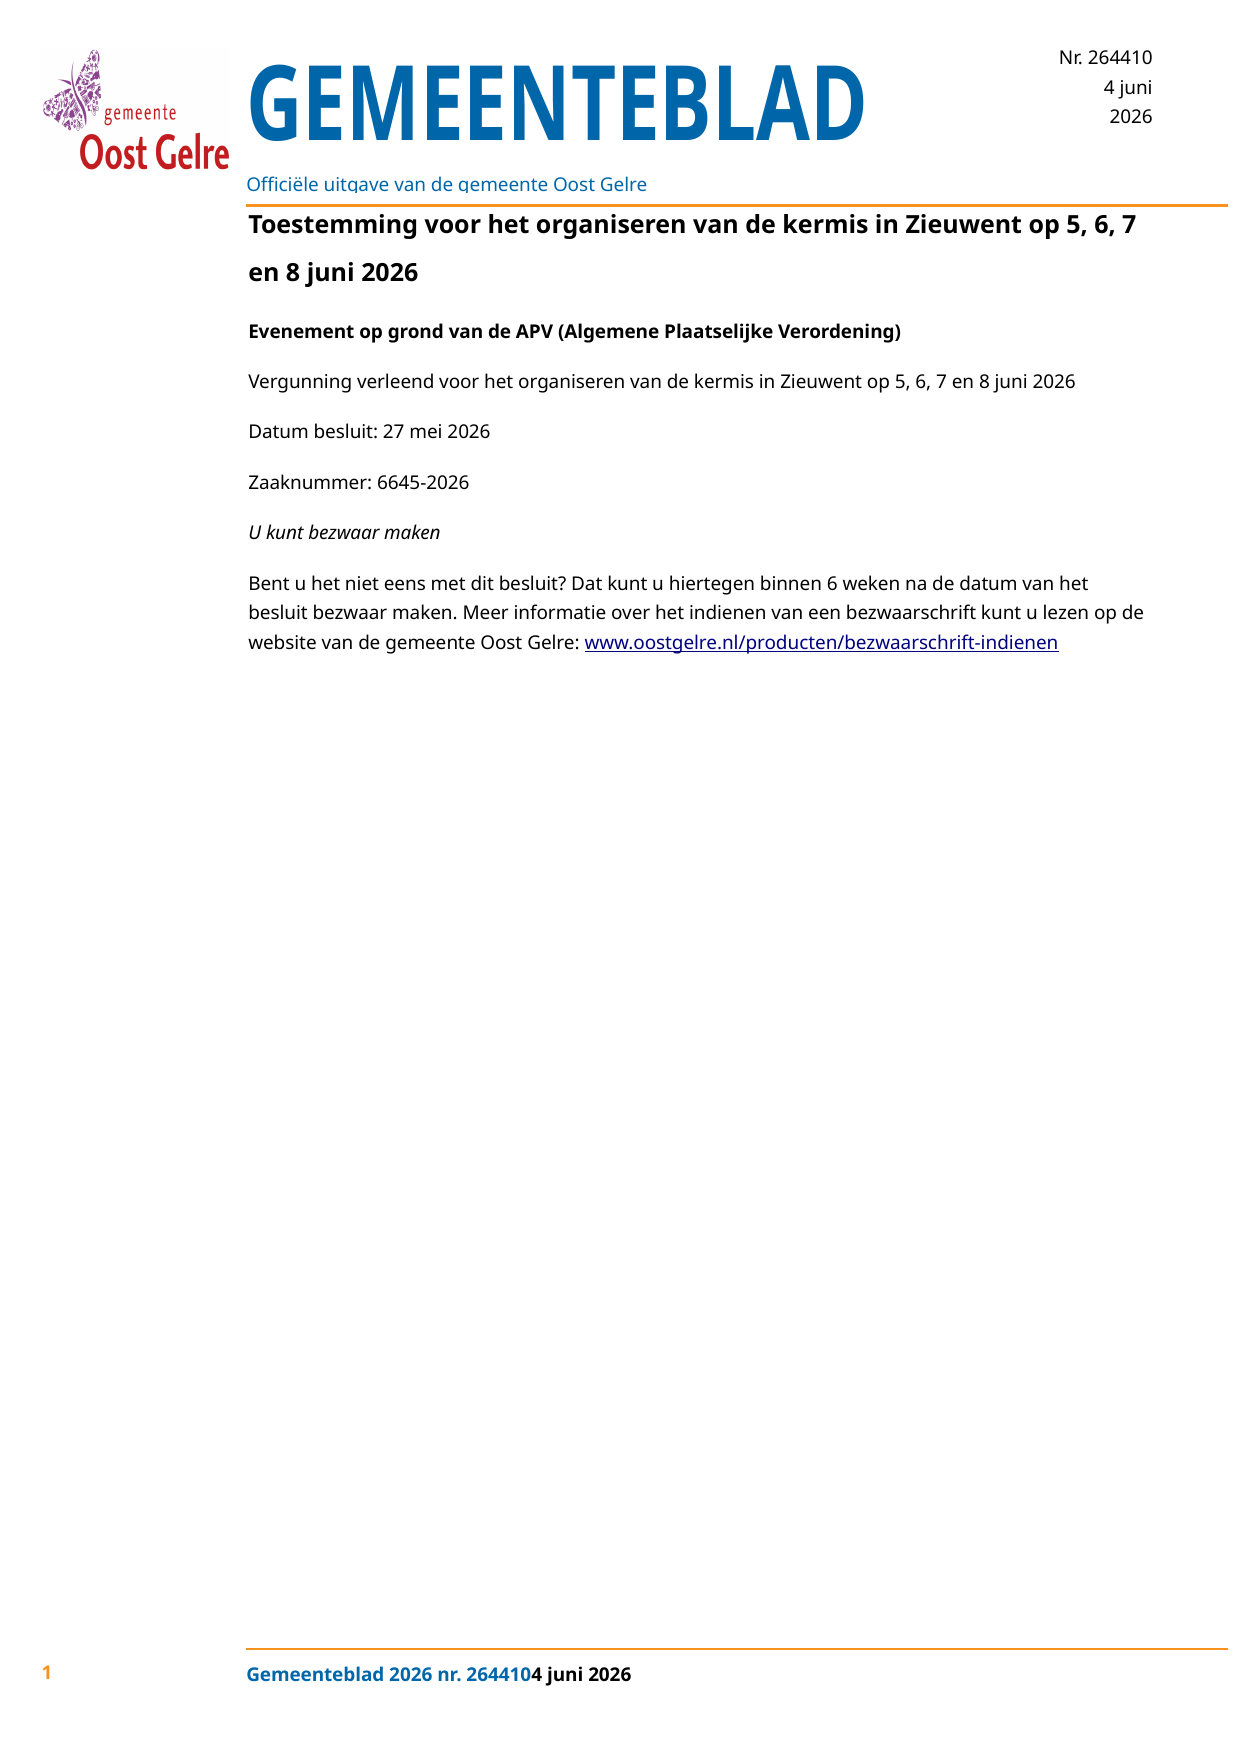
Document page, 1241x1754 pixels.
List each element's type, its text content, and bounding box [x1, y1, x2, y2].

text Evenement op grond van de APV (Algemene Plaatselijke Verordening) [248, 318, 1152, 344]
text U kunt bezwaar maken [248, 519, 1152, 545]
text Toestemming voor het organiseren van de kermis in Zieuwent op 5, 6, 7 en 8 juni 2026 [248, 207, 1152, 288]
text Datum besluit: 27 mei 2026 [248, 419, 1152, 444]
text Zaaknummer: 6645-2026 [248, 469, 1152, 495]
picture [41, 47, 231, 172]
text Vergunning verleend voor het organiseren van de kermis in Zieuwent op 5, 6, 7 en 8 juni 2026 [248, 368, 1152, 394]
text Bent u het niet eens met dit besluit? Dat kunt u hiertegen binnen 6 weken na de datum van het besluit bezwaar maken. Meer informatie over het indienen van een bezwaarschrift kunt u lezen op de website van de gemeente Oost Gelre: www.oostgelre.nl/producten/bezwaarschrift-indienen [248, 570, 1152, 655]
